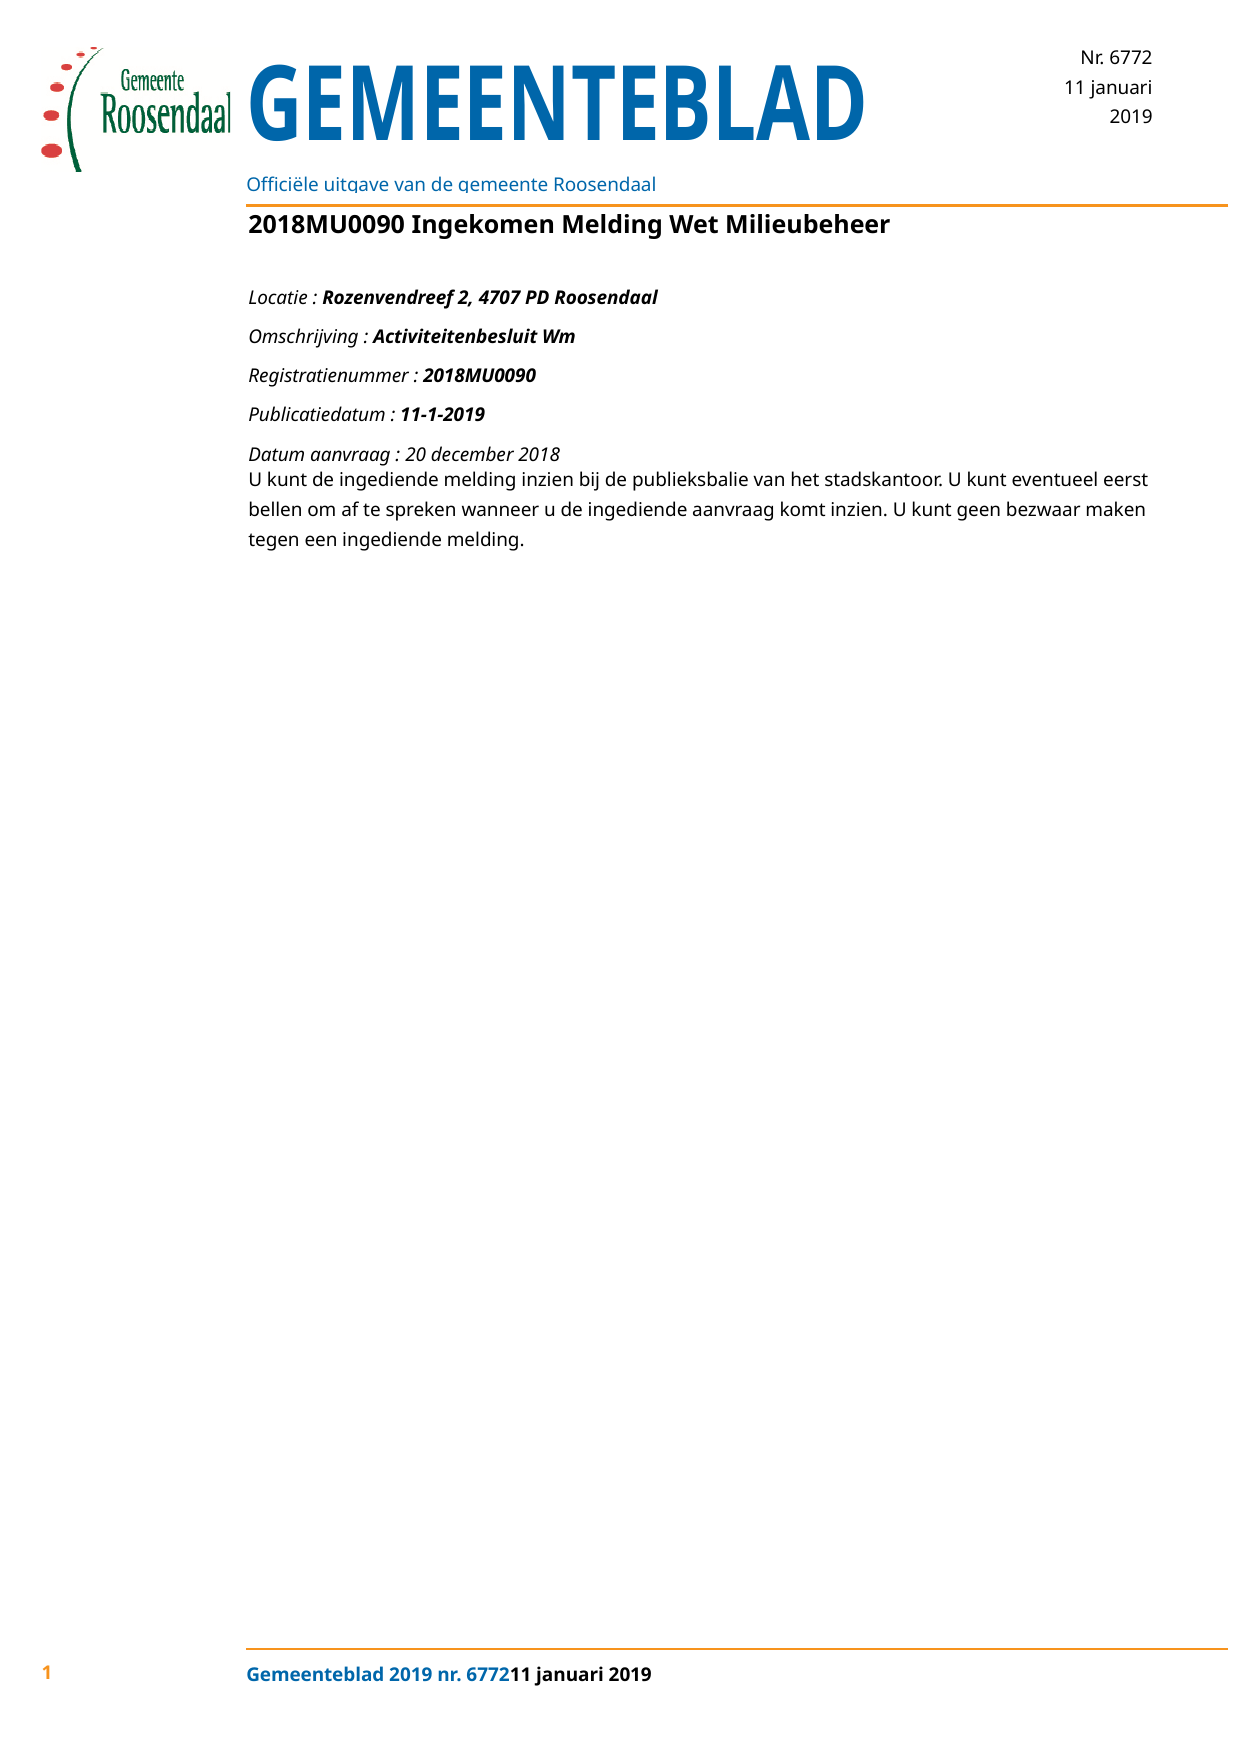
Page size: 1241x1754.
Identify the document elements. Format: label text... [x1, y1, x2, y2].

text Omschrijving : Activiteitenbesluit Wm [248, 323, 1152, 349]
text U kunt de ingediende melding inzien bij de publieksbalie van het stadskantoor. U kunt eventueel eerst bellen om af te spreken wanneer u de ingediende aanvraag komt inzien. U kunt geen bezwaar maken tegen een ingediende melding. [248, 467, 1152, 552]
text Publicatiedatum : 11-1-2019 [248, 402, 1152, 427]
text 2018MU0090 Ingekomen Melding Wet Milieubeheer [248, 207, 1152, 241]
picture [41, 47, 231, 172]
text Registratienummer : 2018MU0090 [248, 362, 1152, 388]
text Locatie : Rozenvendreef 2, 4707 PD Roosendaal [248, 284, 1152, 309]
text Datum aanvraag : 20 december 2018 [248, 441, 1152, 467]
